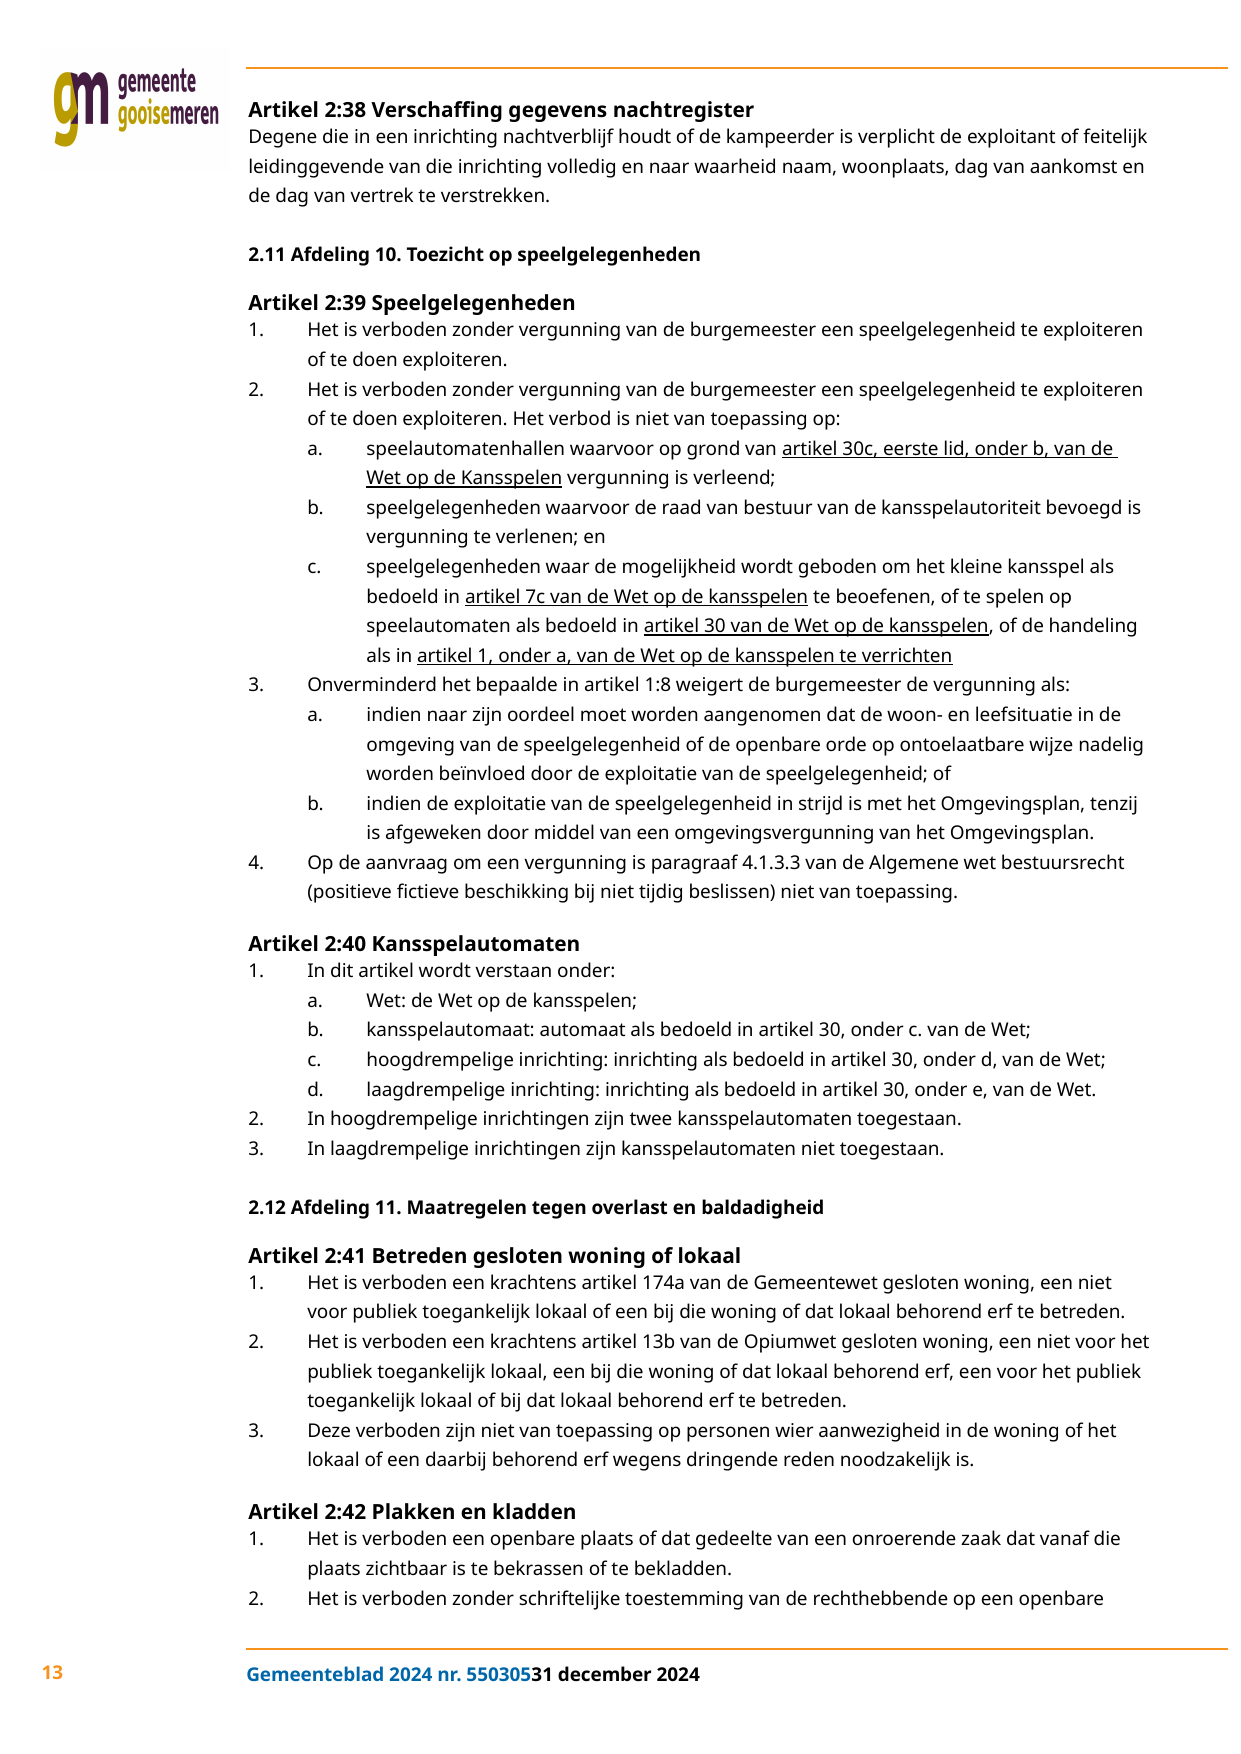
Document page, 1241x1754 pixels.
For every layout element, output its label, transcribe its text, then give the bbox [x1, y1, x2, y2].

list kansspelautomaat: automaat als bedoeld in artikel 30, onder c. van de Wet; [307, 1017, 1152, 1042]
picture [41, 47, 231, 172]
text Artikel 2:42 Plakken en kladden [248, 1497, 1152, 1526]
text Artikel 2:39 Speelgelegenheden [248, 288, 1152, 317]
list indien de exploitatie van de speelgelegenheid in strijd is met het Omgevingsplan, tenzij is afgeweken door middel van een omgevingsvergunning van het Omgevingsplan. [307, 790, 1152, 845]
list Het is verboden een krachtens artikel 13b van de Opiumwet gesloten woning, een niet voor het publiek toegankelijk lokaal, een bij die woning of dat lokaal behorend erf, een voor het publiek toegankelijk lokaal of bij dat lokaal behorend erf te betreden. [248, 1328, 1152, 1413]
text Degene die in een inrichting nachtverblijf houdt of de kampeerder is verplicht de exploitant of feitelijk leidinggevende van die inrichting volledig en naar waarheid naam, woonplaats, dag van aankomst en de dag van vertrek te verstrekken. [248, 123, 1152, 208]
list speelautomatenhallen waarvoor op grond van artikel 30c, eerste lid, onder b, van de Wet op de Kansspelen vergunning is verleend; [307, 435, 1152, 490]
list Onverminderd het bepaalde in artikel 1:8 weigert de burgemeester de vergunning als: [248, 672, 1152, 697]
list speelgelegenheden waarvoor de raad van bestuur van de kansspelautoriteit bevoegd is vergunning te verlenen; en [307, 494, 1152, 549]
list Het is verboden zonder schriftelijke toestemming van de rechthebbende op een openbare [248, 1585, 1152, 1610]
list hoogdrempelige inrichting: inrichting als bedoeld in artikel 30, onder d, van de Wet; [307, 1046, 1152, 1072]
list In hoogdrempelige inrichtingen zijn twee kansspelautomaten toegestaan. [248, 1105, 1152, 1131]
list Het is verboden een openbare plaats of dat gedeelte van een onroerende zaak dat vanaf die plaats zichtbaar is te bekrassen of te bekladden. [248, 1526, 1152, 1581]
list Op de aanvraag om een vergunning is paragraaf 4.1.3.3 van de Algemene wet bestuursrecht (positieve fictieve beschikking bij niet tijdig beslissen) niet van toepassing. [248, 849, 1152, 904]
text 2.12 Afdeling 11. Maatregelen tegen overlast en baldadigheid [248, 1194, 1152, 1220]
list Het is verboden zonder vergunning van de burgemeester een speelgelegenheid te exploiteren of te doen exploiteren. [248, 317, 1152, 372]
text Artikel 2:38 Verschaffing gegevens nachtregister [248, 95, 1152, 123]
list Wet: de Wet op de kansspelen; [307, 987, 1152, 1013]
text 2.11 Afdeling 10. Toezicht op speelgelegenheden [248, 242, 1152, 267]
list In laagdrempelige inrichtingen zijn kansspelautomaten niet toegestaan. [248, 1135, 1152, 1161]
list In dit artikel wordt verstaan onder: [248, 957, 1152, 983]
list Deze verboden zijn niet van toepassing op personen wier aanwezigheid in de woning of het lokaal of een daarbij behorend erf wegens dringende reden noodzakelijk is. [248, 1417, 1152, 1472]
text Artikel 2:40 Kansspelautomaten [248, 929, 1152, 957]
text Artikel 2:41 Betreden gesloten woning of lokaal [248, 1241, 1152, 1269]
list speelgelegenheden waar de mogelijkheid wordt geboden om het kleine kansspel als bedoeld in artikel 7c van de Wet op de kansspelen te beoefenen, of te spelen op speelautomaten als bedoeld in artikel 30 van de Wet op de kansspelen, of de handeling als in artikel 1, onder a, van de Wet op de kansspelen te verrichten [307, 553, 1152, 668]
list Het is verboden zonder vergunning van de burgemeester een speelgelegenheid te exploiteren of te doen exploiteren. Het verbod is niet van toepassing op: [248, 376, 1152, 431]
list Het is verboden een krachtens artikel 174a van de Gemeentewet gesloten woning, een niet voor publiek toegankelijk lokaal of een bij die woning of dat lokaal behorend erf te betreden. [248, 1269, 1152, 1324]
list laagdrempelige inrichting: inrichting als bedoeld in artikel 30, onder e, van de Wet. [307, 1076, 1152, 1102]
list indien naar zijn oordeel moet worden aangenomen dat de woon- en leefsituatie in de omgeving van de speelgelegenheid of de openbare orde op ontoelaatbare wijze nadelig worden beïnvloed door de exploitatie van de speelgelegenheid; of [307, 701, 1152, 786]
